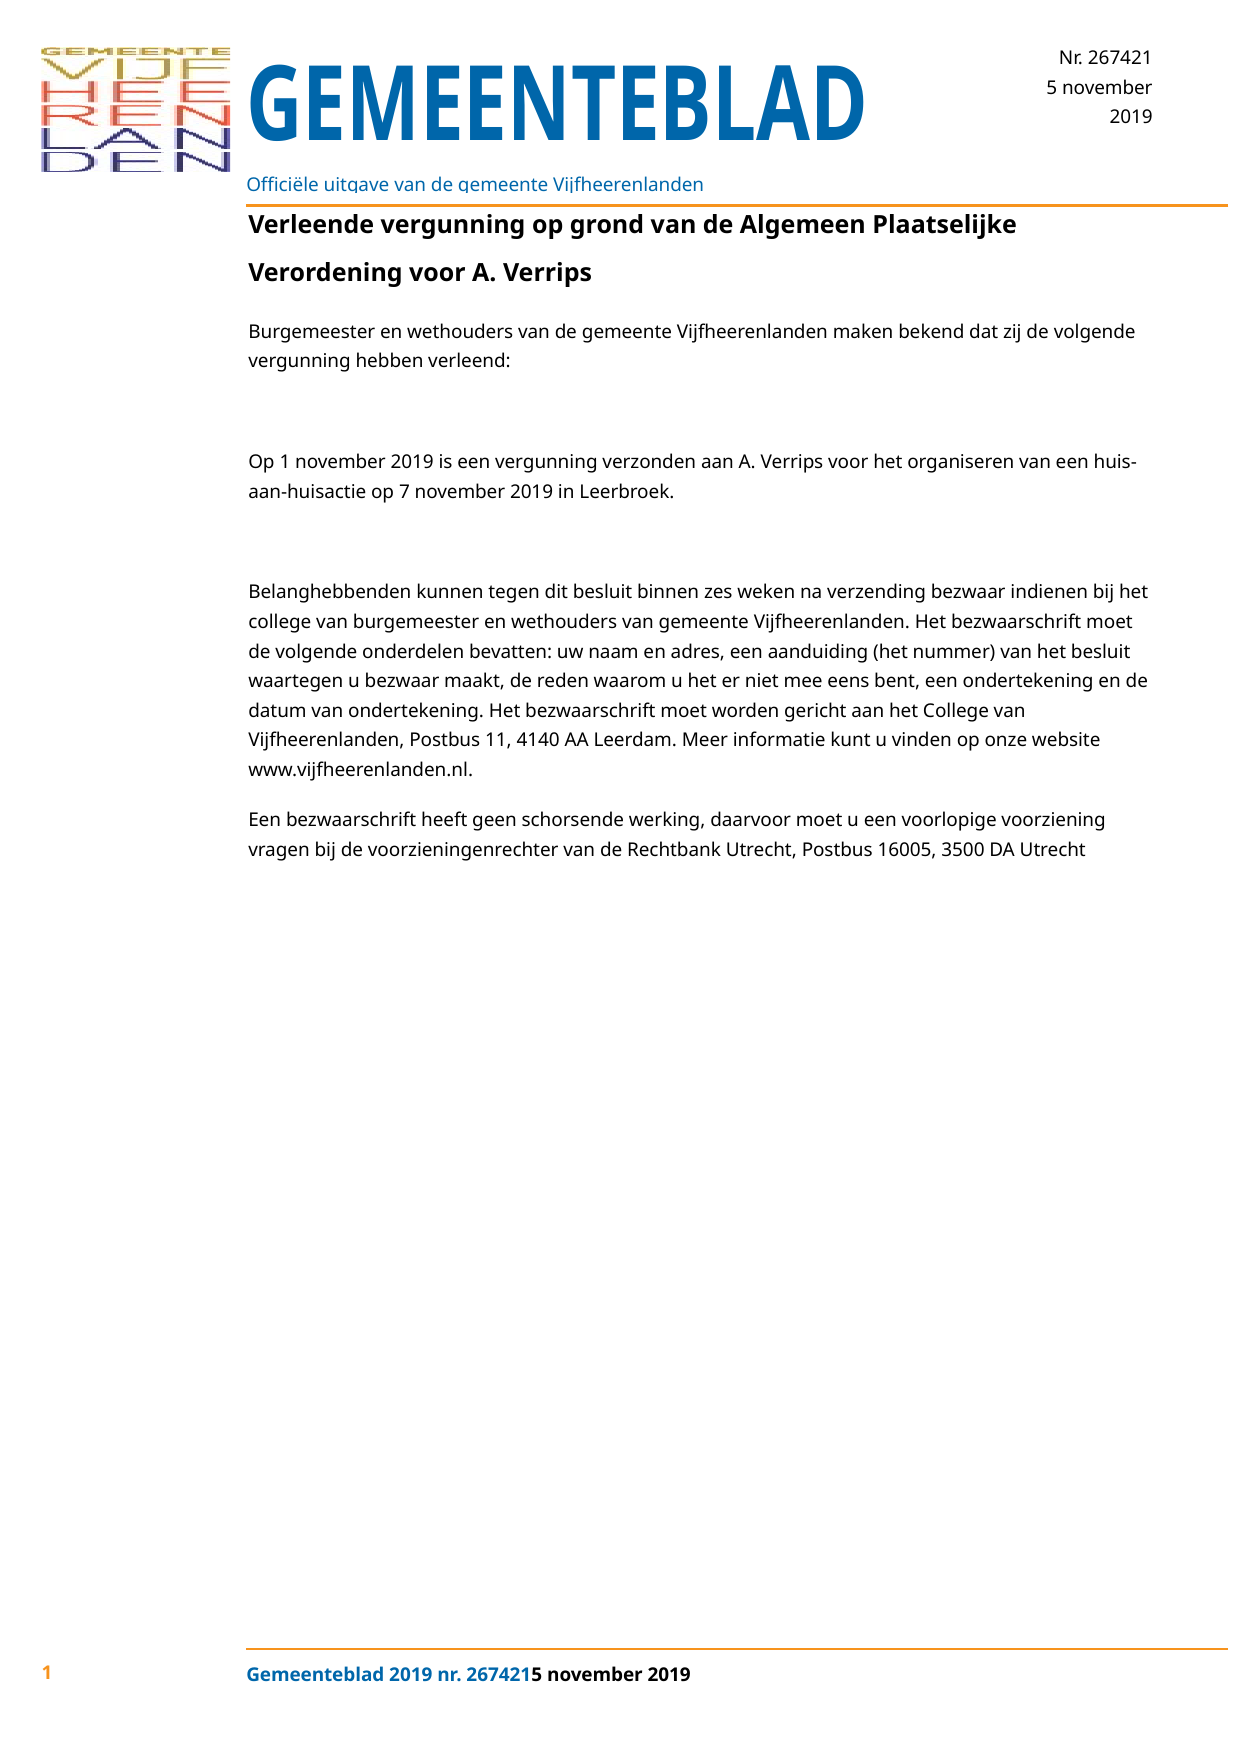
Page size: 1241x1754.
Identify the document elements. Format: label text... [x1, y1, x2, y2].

picture [41, 47, 231, 172]
text Verleende vergunning op grond van de Algemeen Plaatselijke Verordening voor A. Verrips [248, 207, 1152, 288]
text Een bezwaarschrift heeft geen schorsende werking, daarvoor moet u een voorlopige voorziening vragen bij de voorzieningenrechter van de Rechtbank Utrecht, Postbus 16005, 3500 DA Utrecht [248, 807, 1152, 862]
text Burgemeester en wethouders van de gemeente Vijfheerenlanden maken bekend dat zij de volgende vergunning hebben verleend: [248, 318, 1152, 373]
text Belanghebbenden kunnen tegen dit besluit binnen zes weken na verzending bezwaar indienen bij het college van burgemeester en wethouders van gemeente Vijfheerenlanden. Het bezwaarschrift moet de volgende onderdelen bevatten: uw naam en adres, een aanduiding (het nummer) van het besluit waartegen u bezwaar maakt, de reden waarom u het er niet mee eens bent, een ondertekening en de datum van ondertekening. Het bezwaarschrift moet worden gericht aan het College van Vijfheerenlanden, Postbus 11, 4140 AA Leerdam. Meer informatie kunt u vinden op onze website www.vijfheerenlanden.nl. [248, 579, 1152, 782]
text Op 1 november 2019 is een vergunning verzonden aan A. Verrips voor het organiseren van een huis-aan-huisactie op 7 november 2019 in Leerbroek. [248, 448, 1152, 504]
